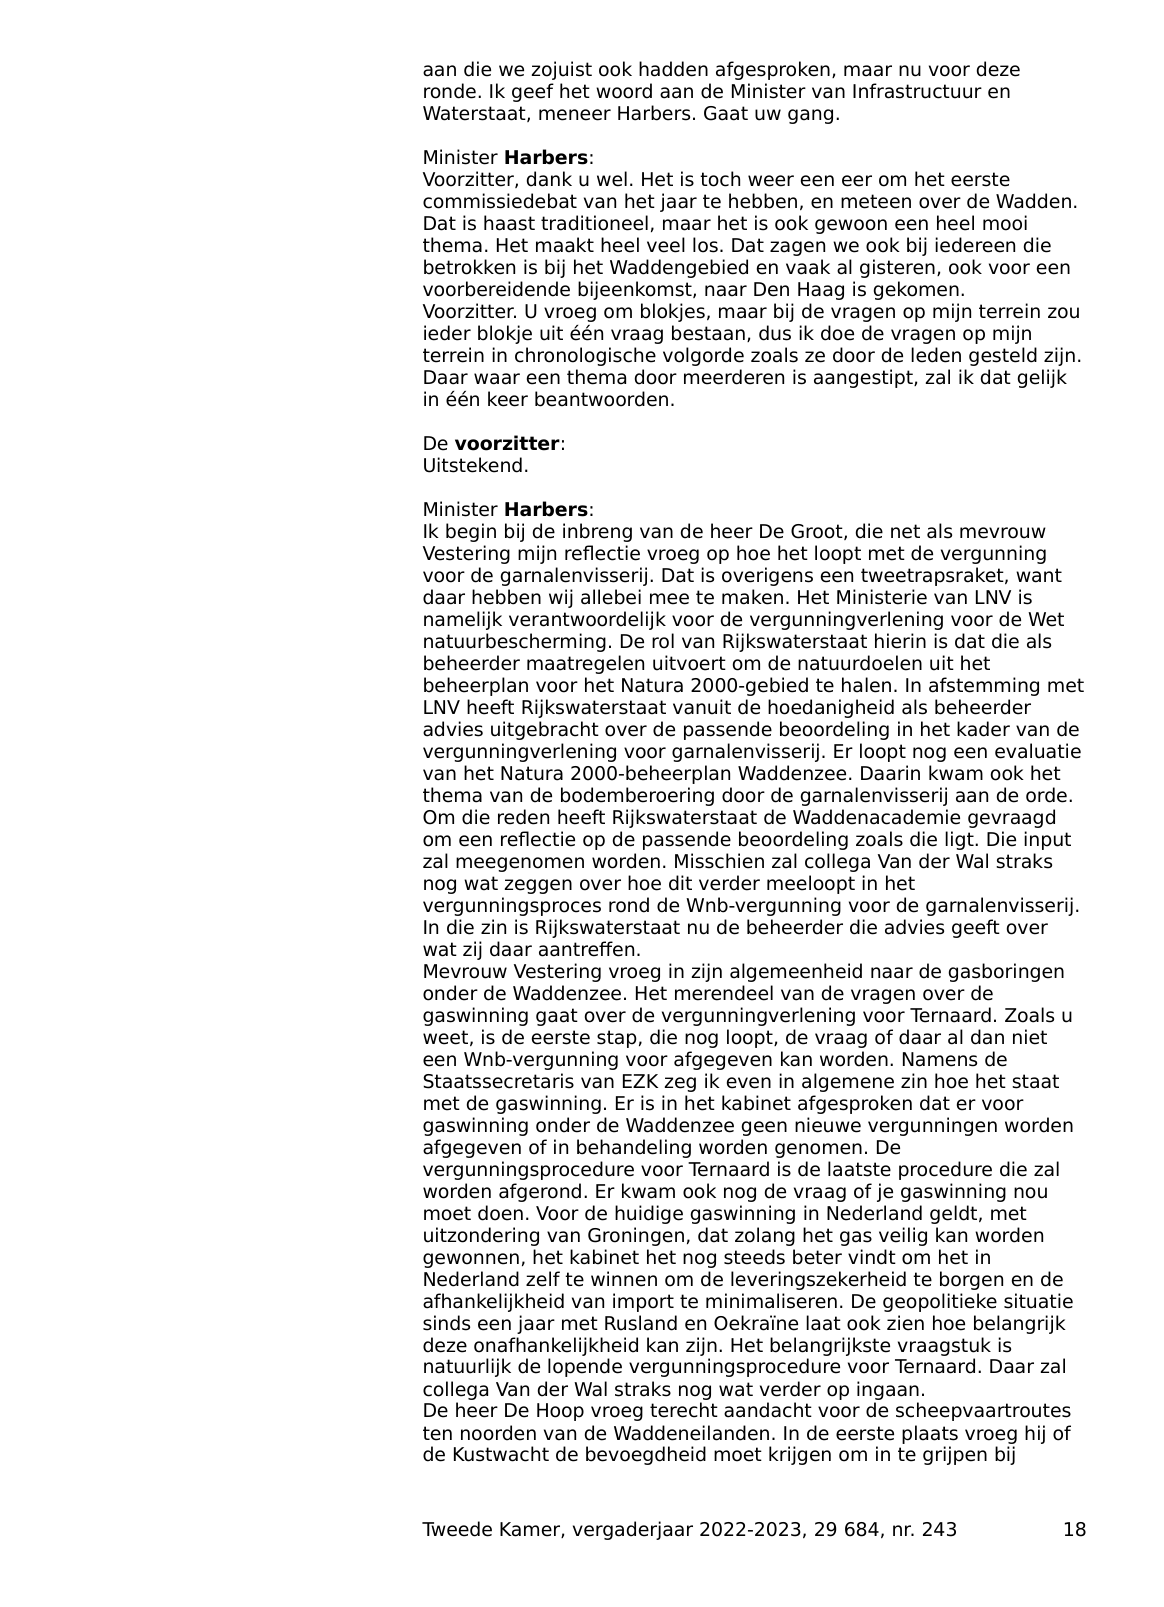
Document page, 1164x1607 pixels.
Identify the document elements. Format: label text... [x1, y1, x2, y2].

text Ik begin bij de inbreng van de heer De Groot, die net als mevrouw Vestering mijn reflectie vroeg op hoe het loopt met de vergunning voor de garnalenvisserij. Dat is overigens een tweetrapsraket, want daar hebben wij allebei mee te maken. Het Ministerie van LNV is namelijk verantwoordelijk voor de vergunningverlening voor de Wet natuurbescherming. De rol van Rijkswaterstaat hierin is dat die als beheerder maatregelen uitvoert om de natuurdoelen uit het beheerplan voor het Natura 2000-gebied te halen. In afstemming met LNV heeft Rijkswaterstaat vanuit de hoedanigheid als beheerder advies uitgebracht over de passende beoordeling in het kader van de vergunningverlening voor garnalenvisserij. Er loopt nog een evaluatie van het Natura 2000-beheerplan Waddenzee. Daarin kwam ook het thema van de bodemberoering door de garnalenvisserij aan de orde. Om die reden heeft Rijkswaterstaat de Waddenacademie gevraagd om een reflectie op de passende beoordeling zoals die ligt. Die input zal meegenomen worden. Misschien zal collega Van der Wal straks nog wat zeggen over hoe dit verder meeloopt in het vergunningsproces rond de Wnb-vergunning voor de garnalenvisserij. In die zin is Rijkswaterstaat nu de beheerder die advies geeft over wat zij daar aantreffen. [422, 521, 1087, 961]
text Voorzitter. U vroeg om blokjes, maar bij de vragen op mijn terrein zou ieder blokje uit één vraag bestaan, dus ik doe de vragen op mijn terrein in chronologische volgorde zoals ze door de leden gesteld zijn. Daar waar een thema door meerderen is aangestipt, zal ik dat gelijk in één keer beantwoorden. [422, 301, 1087, 411]
text Mevrouw Vestering vroeg in zijn algemeenheid naar de gasboringen onder de Waddenzee. Het merendeel van de vragen over de gaswinning gaat over de vergunningverlening voor Ternaard. Zoals u weet, is de eerste stap, die nog loopt, de vraag of daar al dan niet een Wnb-vergunning voor afgegeven kan worden. Namens de Staatssecretaris van EZK zeg ik even in algemene zin hoe het staat met de gaswinning. Er is in het kabinet afgesproken dat er voor gaswinning onder de Waddenzee geen nieuwe vergunningen worden afgegeven of in behandeling worden genomen. De vergunningsprocedure voor Ternaard is de laatste procedure die zal worden afgerond. Er kwam ook nog de vraag of je gaswinning nou moet doen. Voor de huidige gaswinning in Nederland geldt, met uitzondering van Groningen, dat zolang het gas veilig kan worden gewonnen, het kabinet het nog steeds beter vindt om het in Nederland zelf te winnen om de leveringszekerheid te borgen en de afhankelijkheid van import te minimaliseren. De geopolitieke situatie sinds een jaar met Rusland en Oekraïne laat ook zien hoe belangrijk deze onafhankelijkheid kan zijn. Het belangrijkste vraagstuk is natuurlijk de lopende vergunningsprocedure voor Ternaard. Daar zal collega Van der Wal straks nog wat verder op ingaan. [422, 961, 1087, 1400]
text aan die we zojuist ook hadden afgesproken, maar nu voor deze ronde. Ik geef het woord aan de Minister van Infrastructuur en Waterstaat, meneer Harbers. Gaat uw gang. [422, 59, 1087, 125]
text Minister Harbers: [422, 147, 1087, 169]
text De heer De Hoop vroeg terecht aandacht voor de scheepvaartroutes ten noorden van de Waddeneilanden. In de eerste plaats vroeg hij of de Kustwacht de bevoegdheid moet krijgen om in te grijpen bij [422, 1400, 1087, 1466]
text De voorzitter: [422, 433, 1087, 455]
text Voorzitter, dank u wel. Het is toch weer een eer om het eerste commissiedebat van het jaar te hebben, en meteen over de Wadden. Dat is haast traditioneel, maar het is ook gewoon een heel mooi thema. Het maakt heel veel los. Dat zagen we ook bij iedereen die betrokken is bij het Waddengebied en vaak al gisteren, ook voor een voorbereidende bijeenkomst, naar Den Haag is gekomen. [422, 169, 1087, 301]
text Uitstekend. [422, 455, 1087, 477]
text Minister Harbers: [422, 499, 1087, 521]
